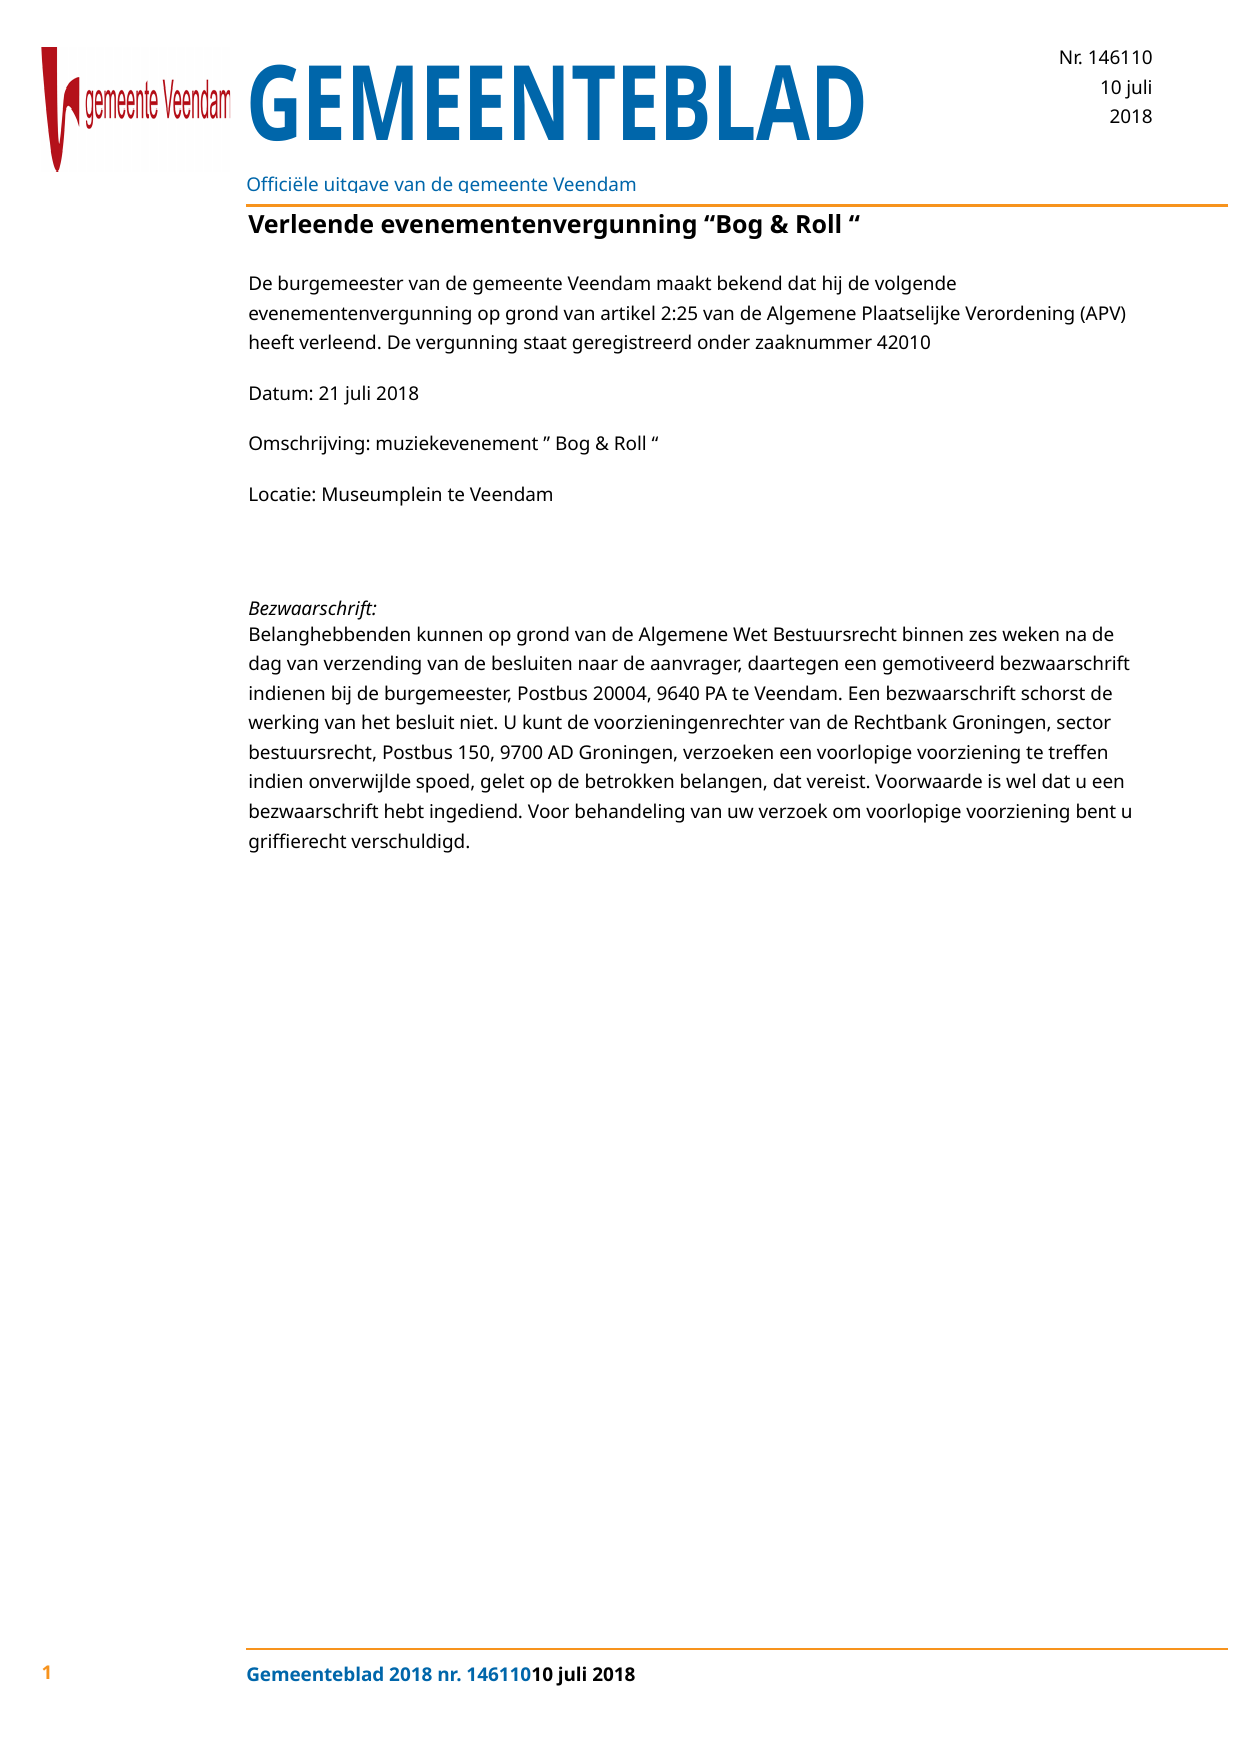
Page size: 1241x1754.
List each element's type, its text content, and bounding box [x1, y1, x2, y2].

text Locatie: Museumplein te Veendam [248, 481, 1152, 506]
text Omschrijving: muziekevenement ” Bog & Roll “ [248, 430, 1152, 456]
text Belanghebbenden kunnen op grond van de Algemene Wet Bestuursrecht binnen zes weken na de dag van verzending van de besluiten naar de aanvrager, daartegen een gemotiveerd bezwaarschrift indienen bij de burgemeester, Postbus 20004, 9640 PA te Veendam. Een bezwaarschrift schorst de werking van het besluit niet. U kunt de voorzieningenrechter van de Rechtbank Groningen, sector bestuursrecht, Postbus 150, 9700 AD Groningen, verzoeken een voorlopige voorziening te treffen indien onverwijlde spoed, gelet op de betrokken belangen, dat vereist. Voorwaarde is wel dat u een bezwaarschrift hebt ingediend. Voor behandeling van uw verzoek om voorlopige voorziening bent u griffierecht verschuldigd. [248, 621, 1152, 854]
text Bezwaarschrift: [248, 595, 1152, 621]
text Datum: 21 juli 2018 [248, 380, 1152, 406]
picture [41, 47, 231, 172]
text De burgemeester van de gemeente Veendam maakt bekend dat hij de volgende evenementenvergunning op grond van artikel 2:25 van de Algemene Plaatselijke Verordening (APV) heeft verleend. De vergunning staat geregistreerd onder zaaknummer 42010 [248, 270, 1152, 355]
text Verleende evenementenvergunning “Bog & Roll “ [248, 207, 1152, 241]
